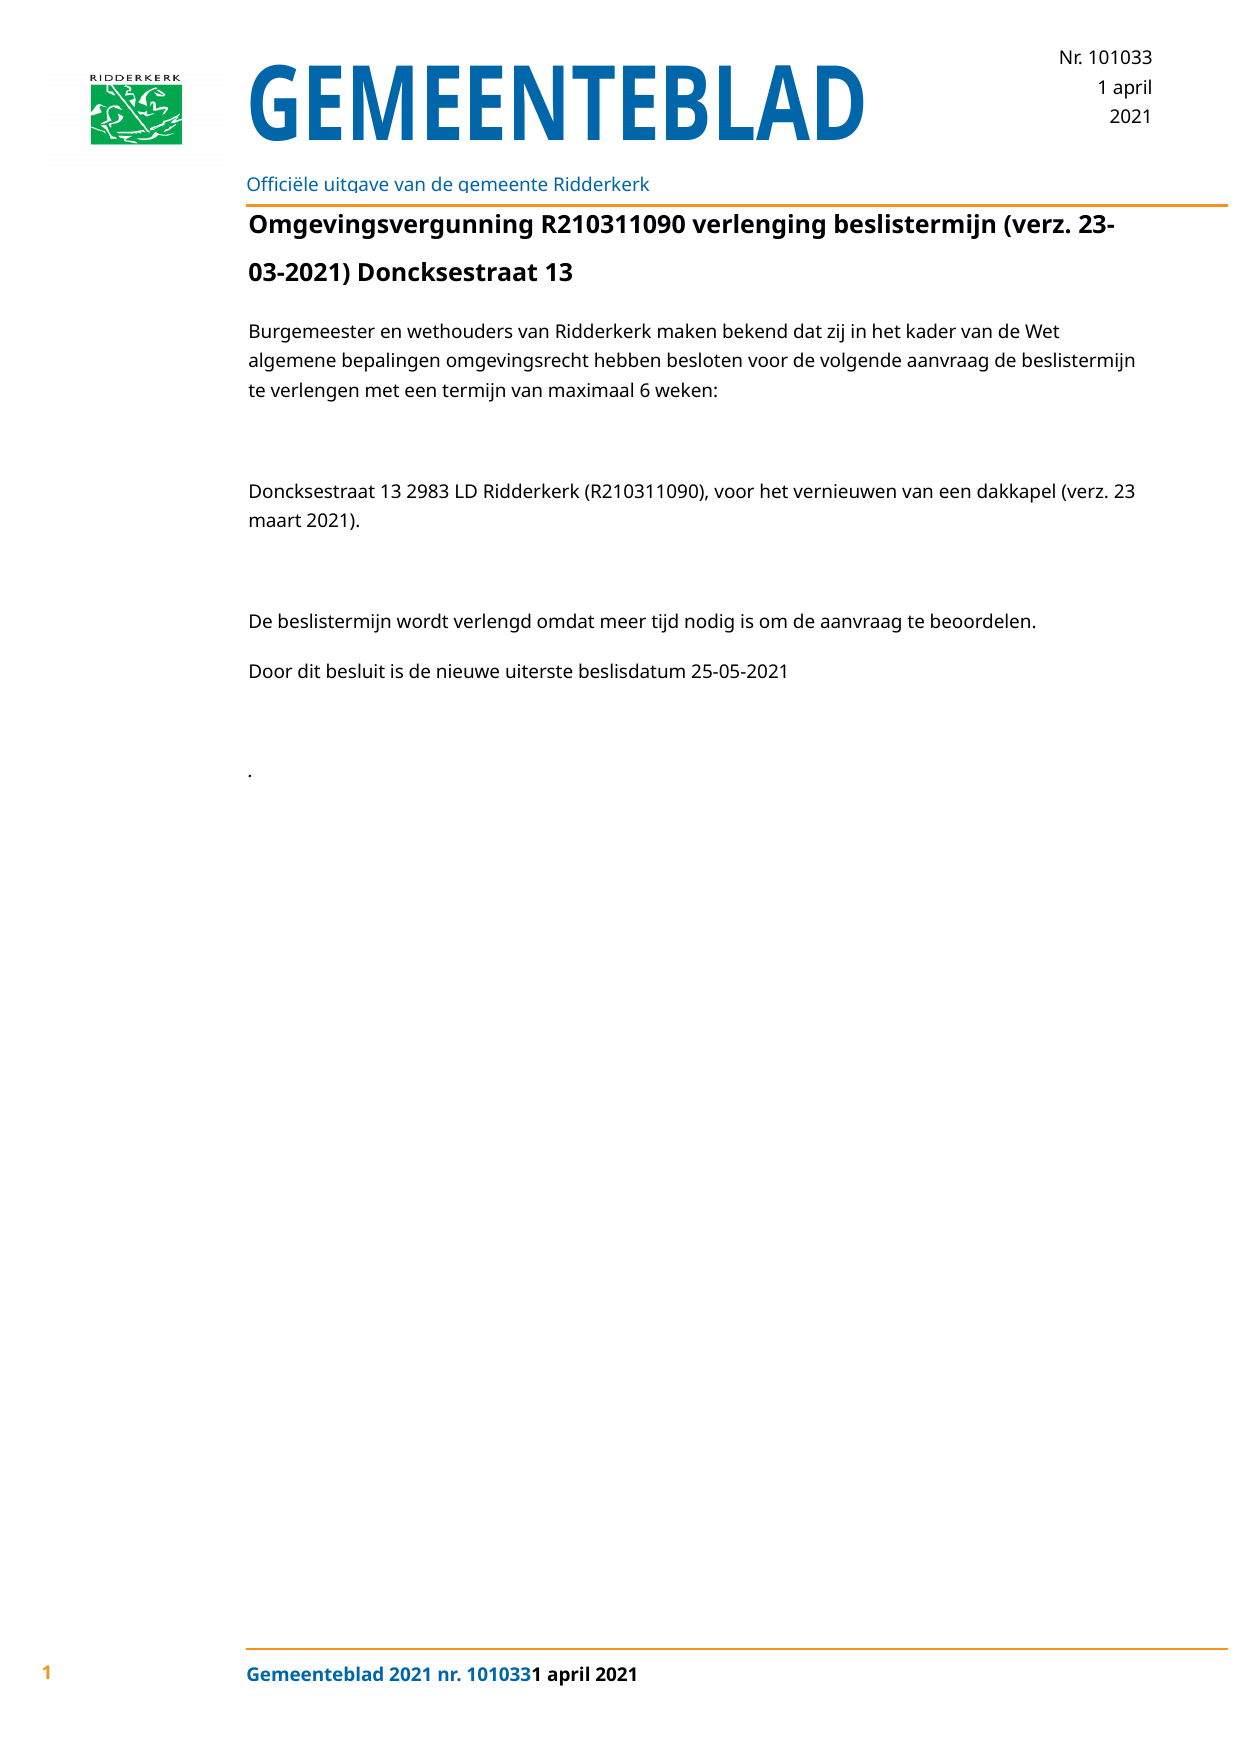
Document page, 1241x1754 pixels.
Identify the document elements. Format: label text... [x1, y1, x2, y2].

text Omgevingsvergunning R210311090 verlenging beslistermijn (verz. 23-03-2021) Doncksestraat 13 [248, 207, 1152, 288]
text Doncksestraat 13 2983 LD Ridderkerk (R210311090), voor het vernieuwen van een dakkapel (verz. 23 maart 2021). [248, 478, 1152, 533]
text . [248, 757, 1152, 783]
text Burgemeester en wethouders van Ridderkerk maken bekend dat zij in het kader van de Wet algemene bepalingen omgevingsrecht hebben besloten voor de volgende aanvraag de beslistermijn te verlengen met een termijn van maximaal 6 weken: [248, 318, 1152, 403]
text Door dit besluit is de nieuwe uiterste beslisdatum 25-05-2021 [248, 659, 1152, 684]
text De beslistermijn wordt verlengd omdat meer tijd nodig is om de aanvraag te beoordelen. [248, 608, 1152, 634]
picture [41, 47, 231, 172]
